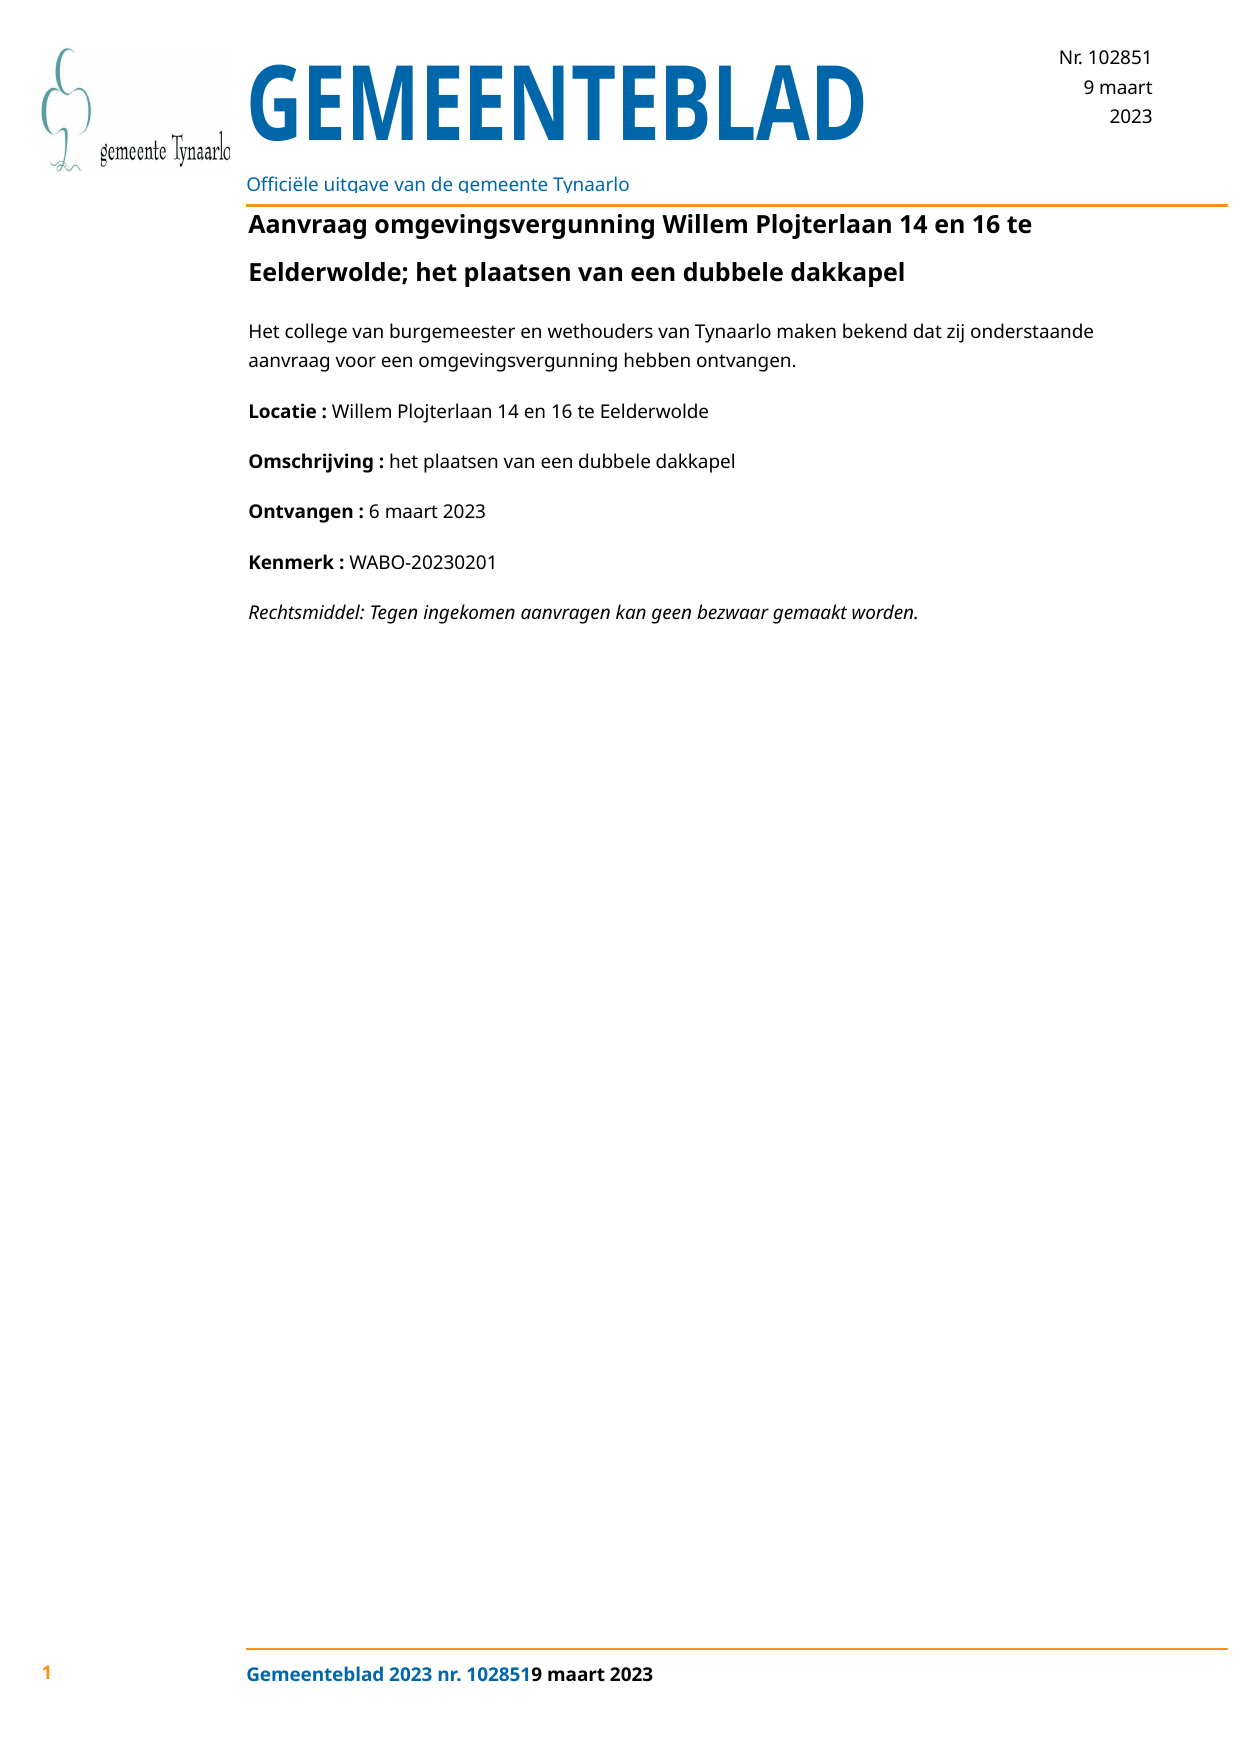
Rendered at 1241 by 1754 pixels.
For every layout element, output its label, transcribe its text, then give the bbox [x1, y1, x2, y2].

text Het college van burgemeester en wethouders van Tynaarlo maken bekend dat zij onderstaande aanvraag voor een omgevingsvergunning hebben ontvangen. [248, 318, 1152, 373]
text Aanvraag omgevingsvergunning Willem Plojterlaan 14 en 16 te Eelderwolde; het plaatsen van een dubbele dakkapel [248, 207, 1152, 288]
text Locatie : Willem Plojterlaan 14 en 16 te Eelderwolde [248, 398, 1152, 424]
text Omschrijving : het plaatsen van een dubbele dakkapel [248, 448, 1152, 474]
text Ontvangen : 6 maart 2023 [248, 499, 1152, 524]
text Kenmerk : WABO-20230201 [248, 549, 1152, 575]
picture [41, 47, 231, 172]
text Rechtsmiddel: Tegen ingekomen aanvragen kan geen bezwaar gemaakt worden. [248, 599, 1152, 625]
